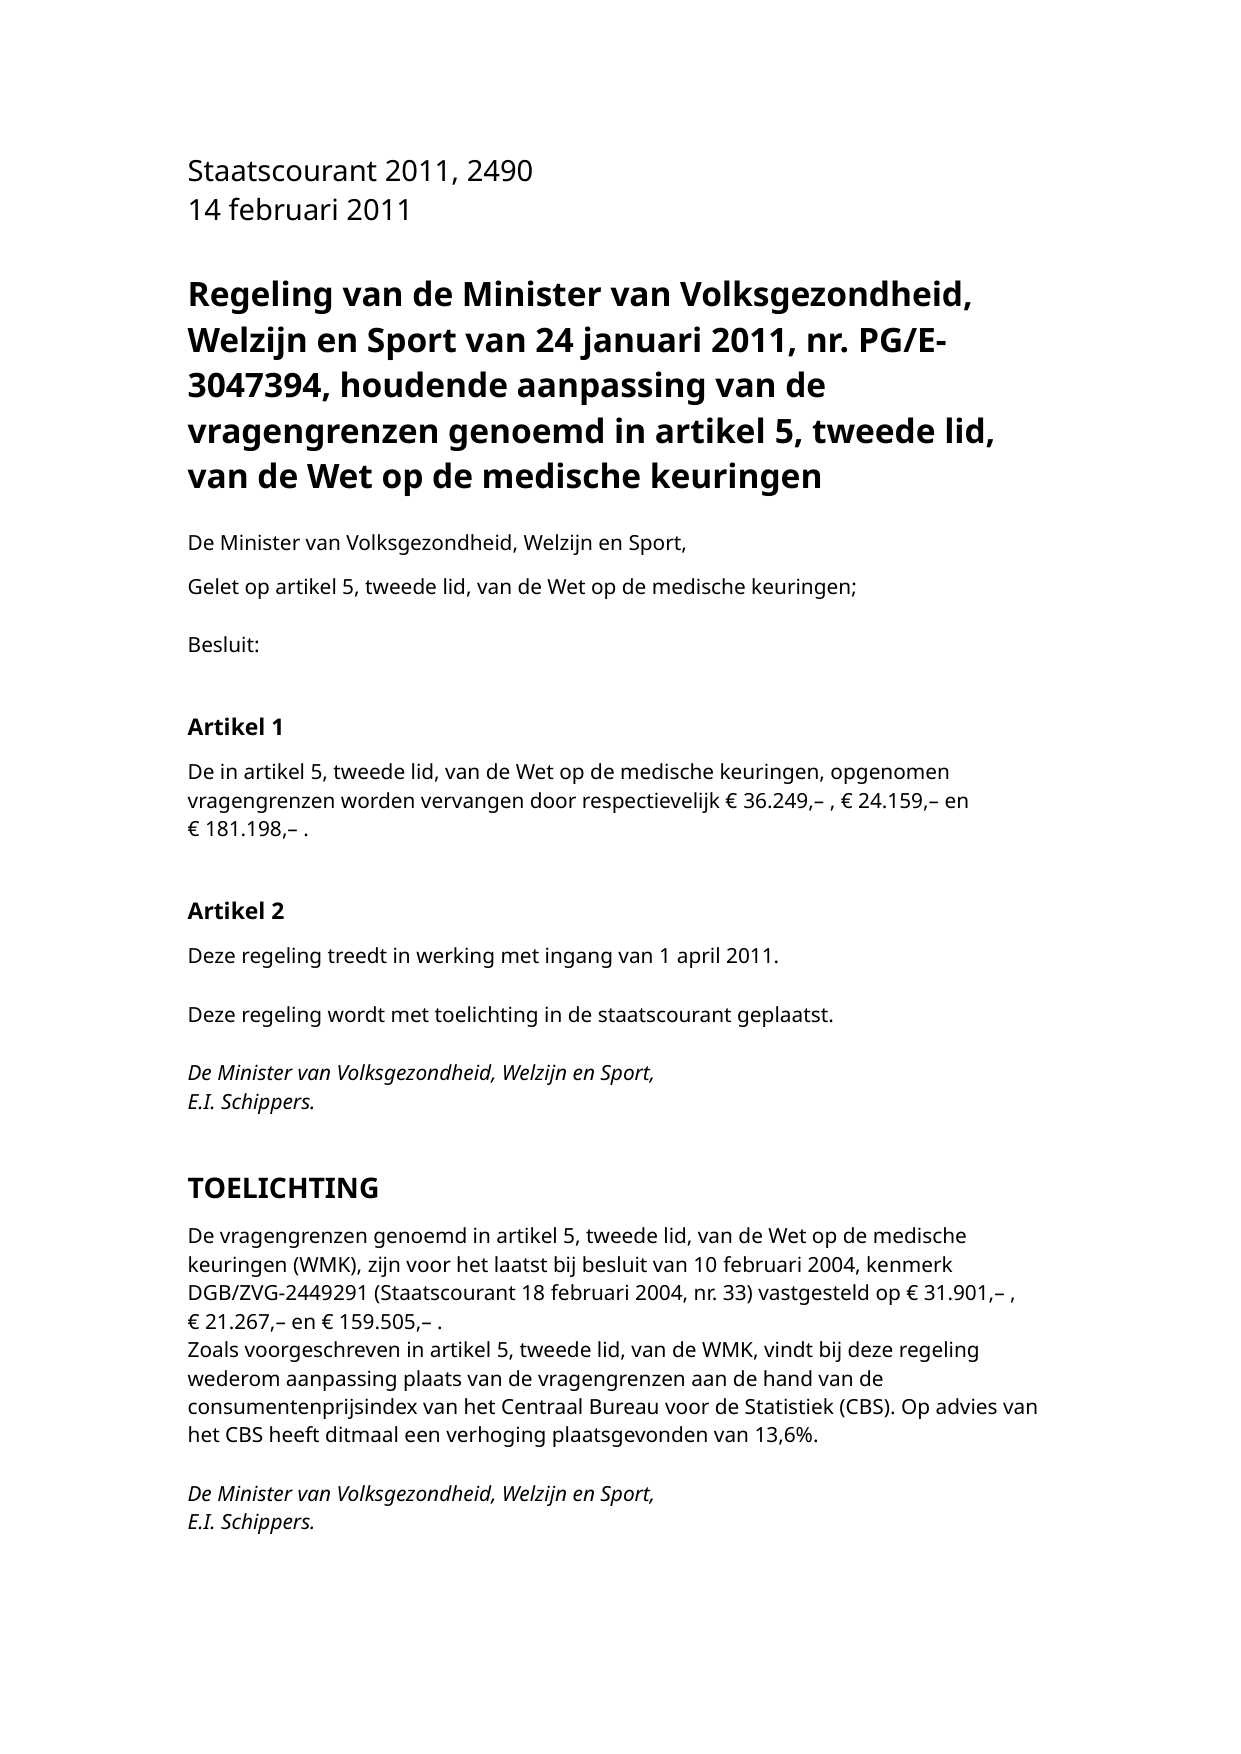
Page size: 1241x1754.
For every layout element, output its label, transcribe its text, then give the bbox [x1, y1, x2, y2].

text 14 februari 2011 [187, 190, 1053, 229]
text E.I. Schippers. [187, 1087, 1053, 1115]
subtitle Regeling van de Minister van Volksgezondheid, Welzijn en Sport van 24 januari 2011, nr. PG/E-3047394, houdende aanpassing van de vragengrenzen genoemd in artikel 5, tweede lid, van de Wet op de medische keuringen [187, 271, 1053, 498]
text Gelet op artikel 5, tweede lid, van de Wet op de medische keuringen; [187, 572, 1053, 600]
text De in artikel 5, tweede lid, van de Wet op de medische keuringen, opgenomen vragengrenzen worden vervangen door respectievelijk € 36.249,– , € 24.159,– en € 181.198,– . [187, 757, 1053, 843]
text De Minister van Volksgezondheid, Welzijn en Sport, [187, 528, 1053, 557]
text De Minister van Volksgezondheid, Welzijn en Sport, [187, 1058, 1053, 1087]
subtitle TOELICHTING [187, 1168, 1053, 1206]
subtitle Artikel 2 [187, 895, 1053, 927]
text Staatscourant 2011, 2490 [187, 150, 1053, 190]
text Besluit: [187, 630, 1053, 659]
text Deze regeling treedt in werking met ingang van 1 april 2011. [187, 942, 1053, 970]
text De vragengrenzen genoemd in artikel 5, tweede lid, van de Wet op de medische keuringen (WMK), zijn voor het laatst bij besluit van 10 februari 2004, kenmerk DGB/ZVG-2449291 (Staatscourant 18 februari 2004, nr. 33) vastgesteld op € 31.901,– , € 21.267,– en € 159.505,– . [187, 1221, 1053, 1335]
text Zoals voorgeschreven in artikel 5, tweede lid, van de WMK, vindt bij deze regeling wederom aanpassing plaats van de vragengrenzen aan de hand van de consumentenprijsindex van het Centraal Bureau voor de Statistiek (CBS). Op advies van het CBS heeft ditmaal een verhoging plaatsgevonden van 13,6%. [187, 1335, 1053, 1449]
text De Minister van Volksgezondheid, Welzijn en Sport, [187, 1479, 1053, 1507]
text E.I. Schippers. [187, 1507, 1053, 1536]
subtitle Artikel 1 [187, 711, 1053, 742]
text Deze regeling wordt met toelichting in de staatscourant geplaatst. [187, 1000, 1053, 1028]
